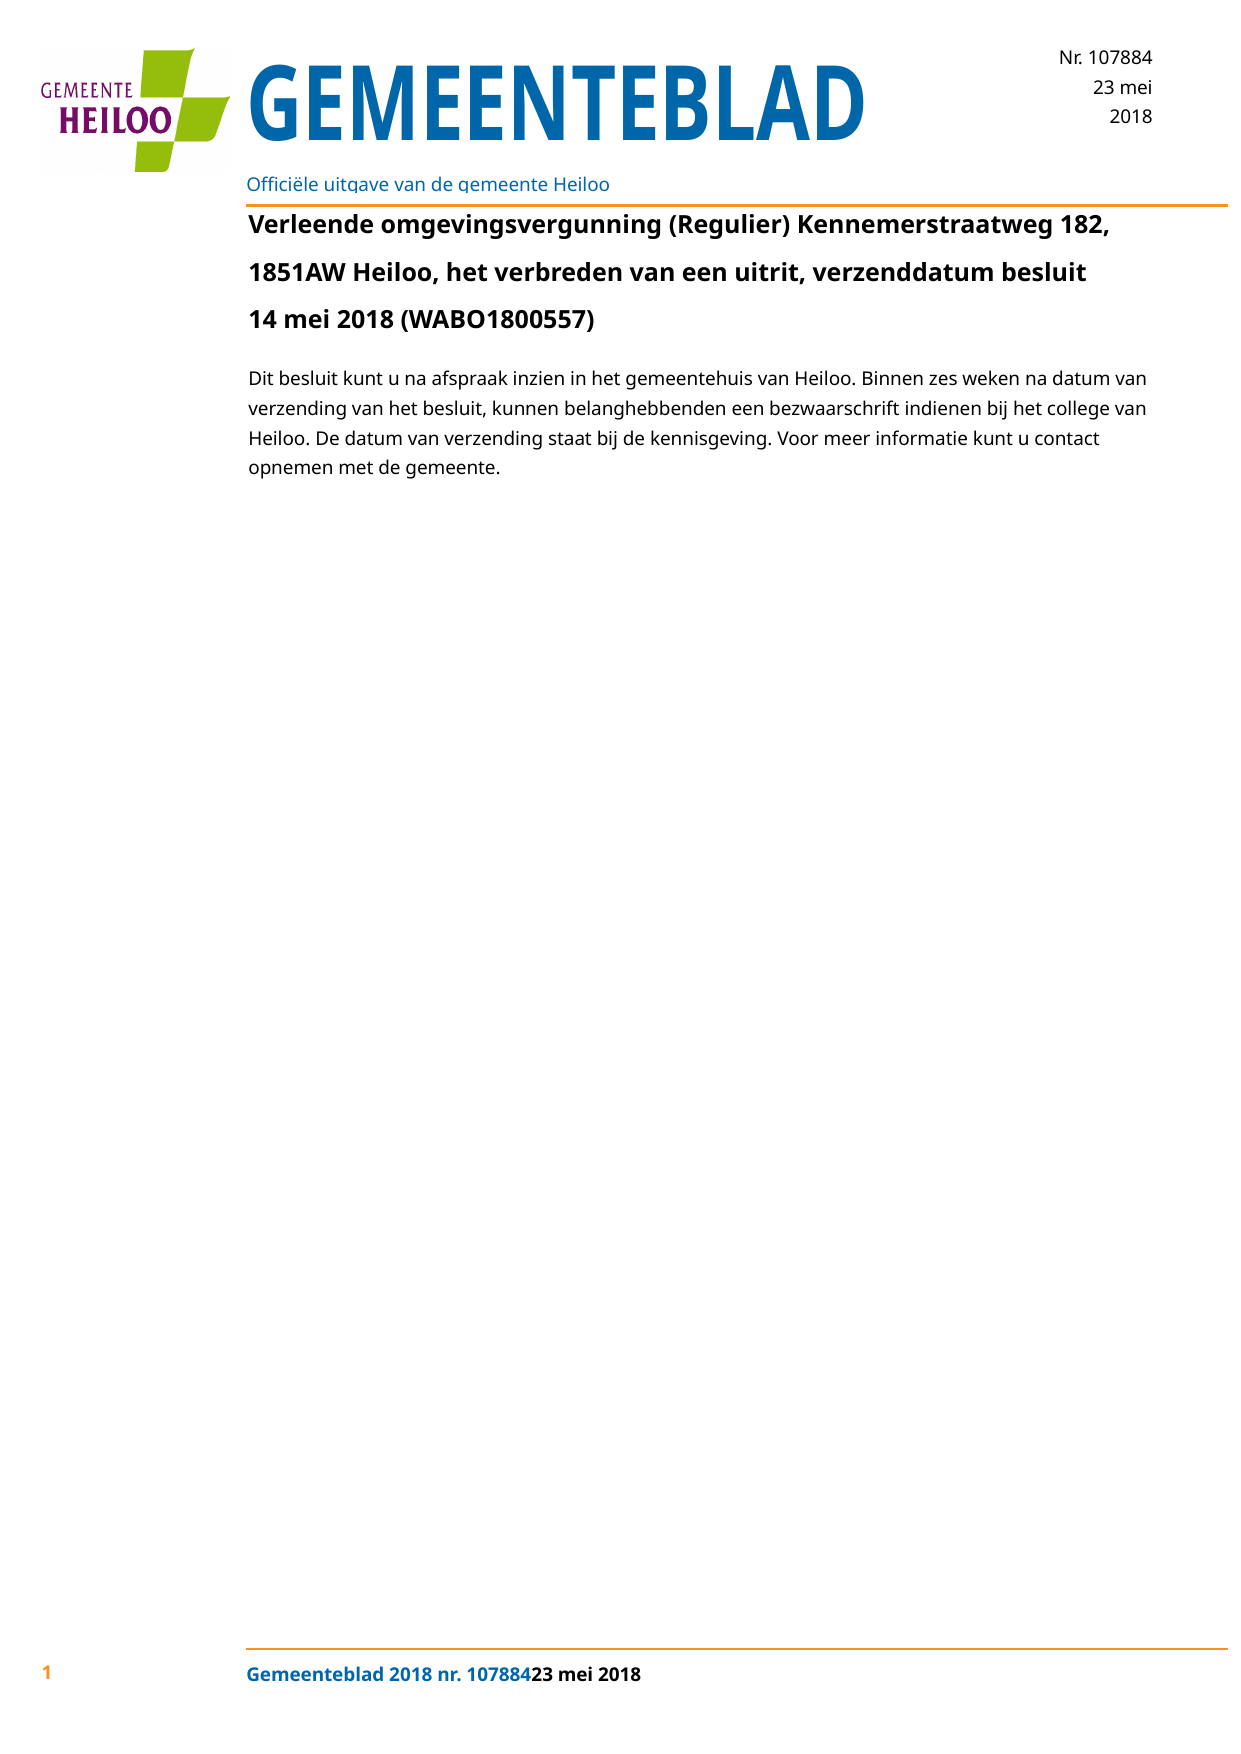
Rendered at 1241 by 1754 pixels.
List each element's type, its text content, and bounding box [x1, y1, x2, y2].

picture [41, 47, 231, 172]
text Verleende omgevingsvergunning (Regulier) Kennemerstraatweg 182, 1851AW Heiloo, het verbreden van een uitrit, verzenddatum besluit 14 mei 2018 (WABO1800557) [248, 207, 1152, 336]
text Dit besluit kunt u na afspraak inzien in het gemeentehuis van Heiloo. Binnen zes weken na datum van verzending van het besluit, kunnen belanghebbenden een bezwaarschrift indienen bij het college van Heiloo. De datum van verzending staat bij de kennisgeving. Voor meer informatie kunt u contact opnemen met de gemeente. [248, 366, 1152, 480]
